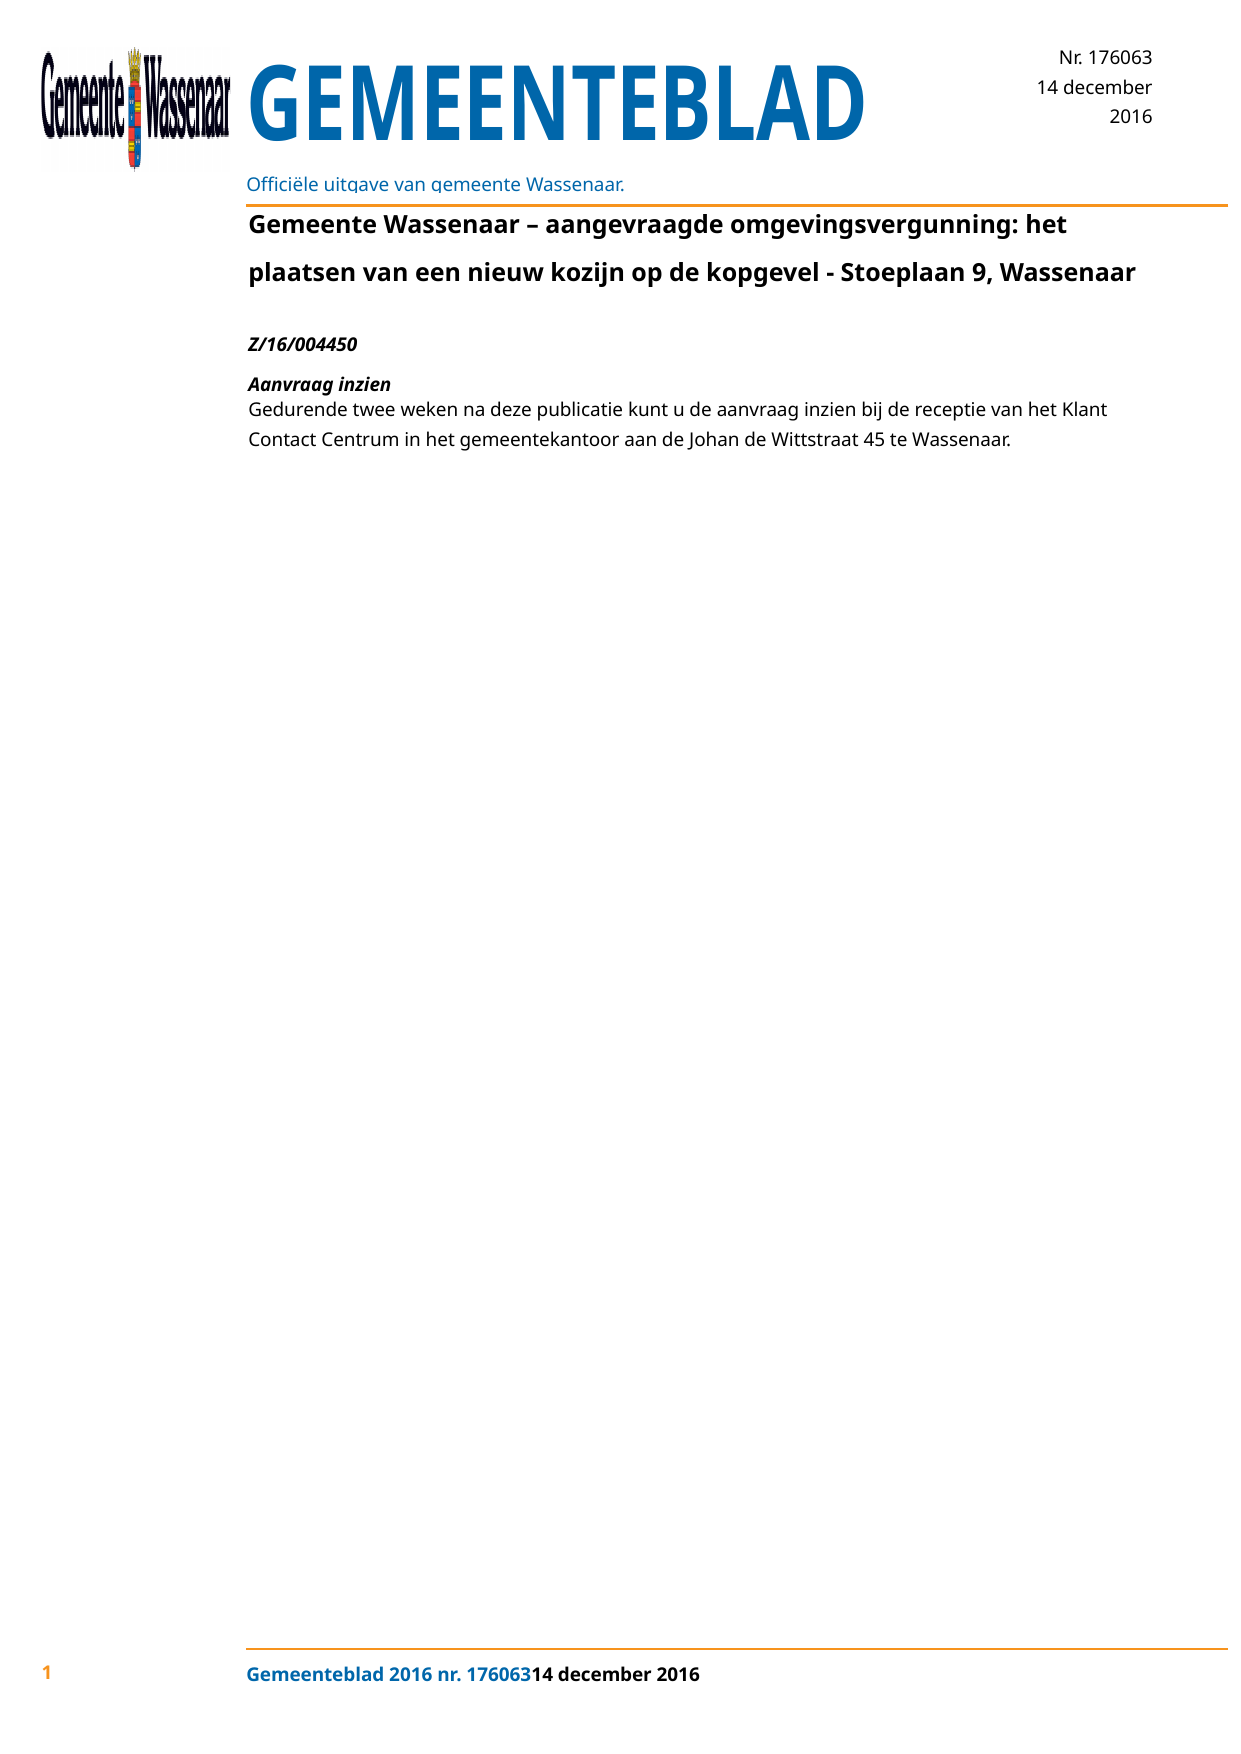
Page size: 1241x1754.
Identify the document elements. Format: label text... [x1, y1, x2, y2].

text Z/16/004450 [248, 331, 1152, 357]
text Gemeente Wassenaar – aangevraagde omgevingsvergunning: het plaatsen van een nieuw kozijn op de kopgevel - Stoeplaan 9, Wassenaar [248, 207, 1152, 288]
picture [41, 47, 231, 172]
text Gedurende twee weken na deze publicatie kunt u de aanvraag inzien bij de receptie van het Klant Contact Centrum in het gemeentekantoor aan de Johan de Wittstraat 45 te Wassenaar. [248, 396, 1152, 452]
text Aanvraag inzien [248, 371, 1152, 396]
